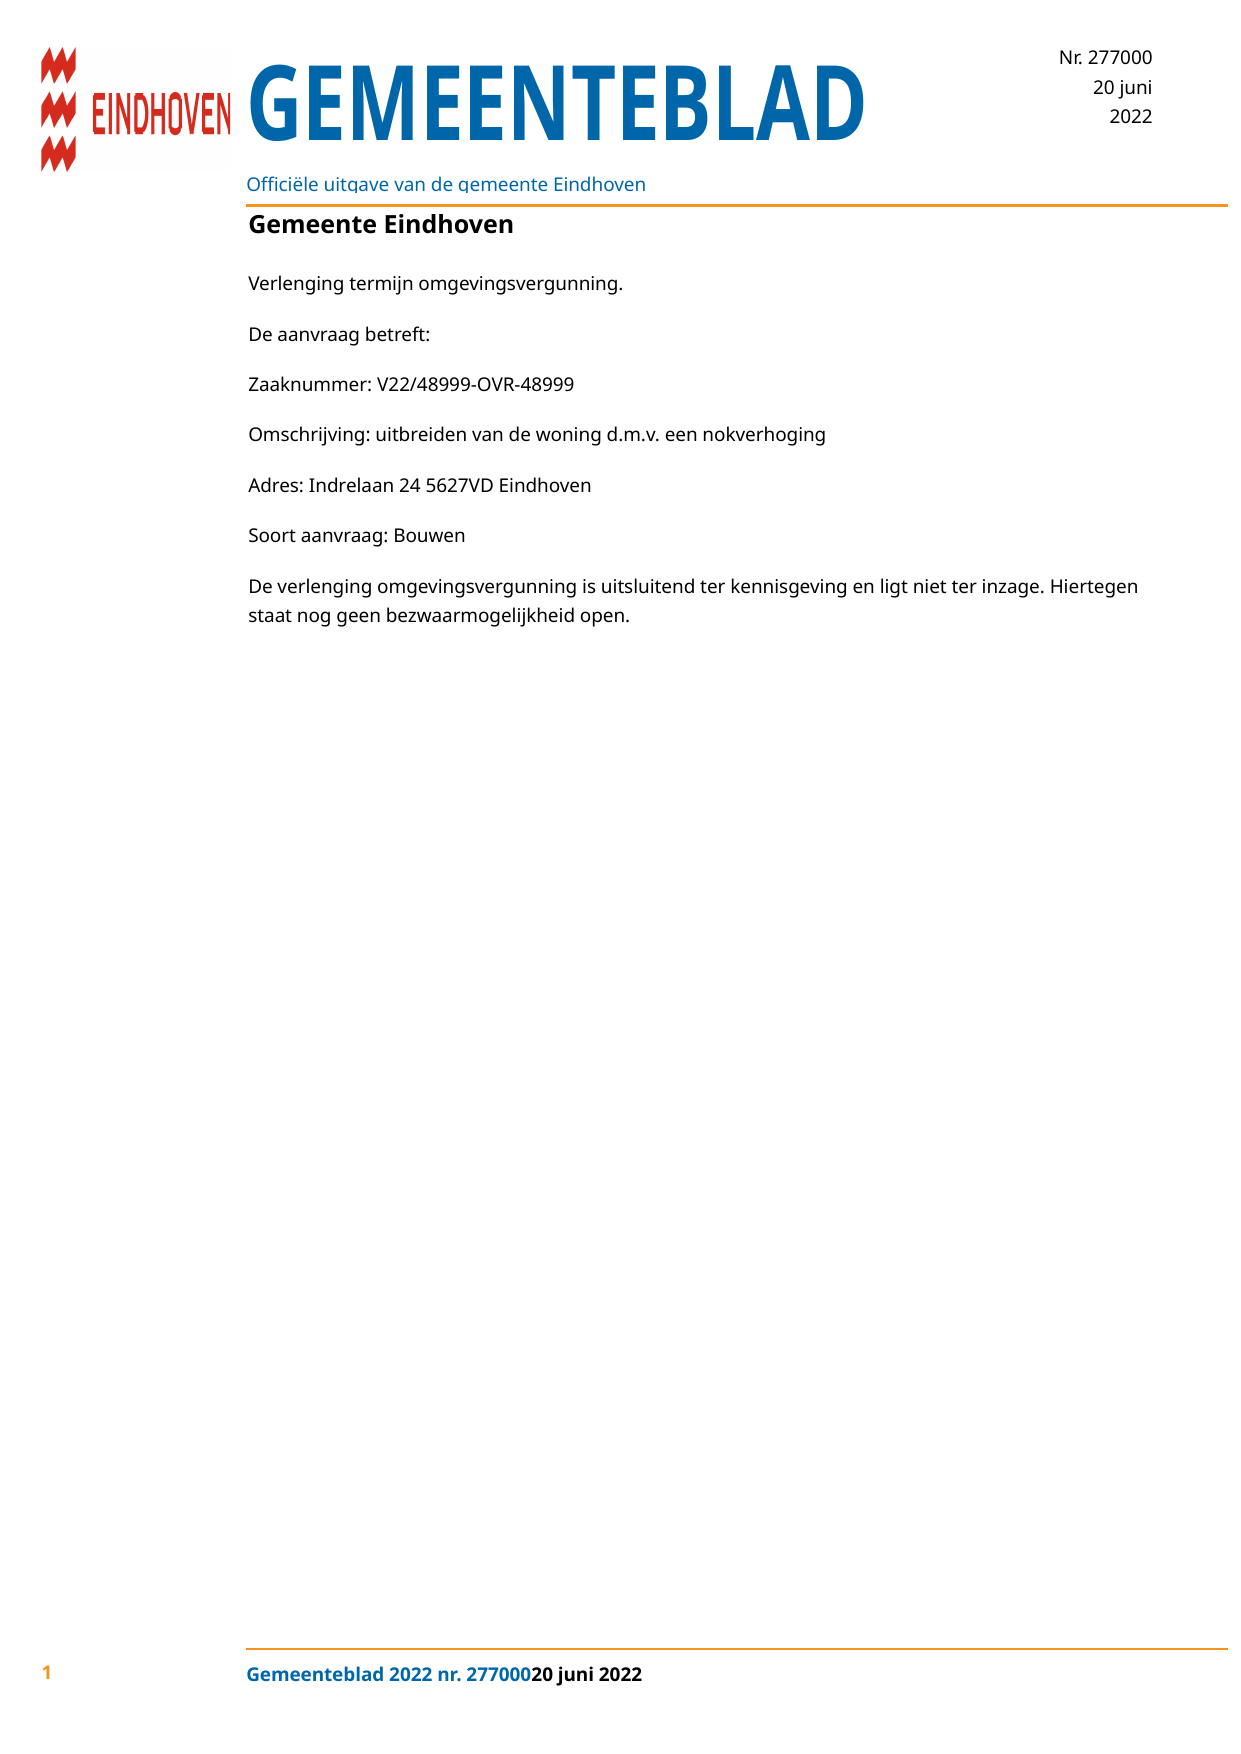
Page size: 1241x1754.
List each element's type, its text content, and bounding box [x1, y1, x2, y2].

text Omschrijving: uitbreiden van de woning d.m.v. een nokverhoging [248, 422, 1152, 447]
picture [41, 47, 231, 172]
text De verlenging omgevingsvergunning is uitsluitend ter kennisgeving en ligt niet ter inzage. Hiertegen staat nog geen bezwaarmogelijkheid open. [248, 573, 1152, 628]
text De aanvraag betreft: [248, 321, 1152, 346]
text Gemeente Eindhoven [248, 207, 1152, 241]
text Zaaknummer: V22/48999-OVR-48999 [248, 371, 1152, 397]
text Adres: Indrelaan 24 5627VD Eindhoven [248, 472, 1152, 498]
text Soort aanvraag: Bouwen [248, 522, 1152, 548]
text Verlenging termijn omgevingsvergunning. [248, 270, 1152, 296]
